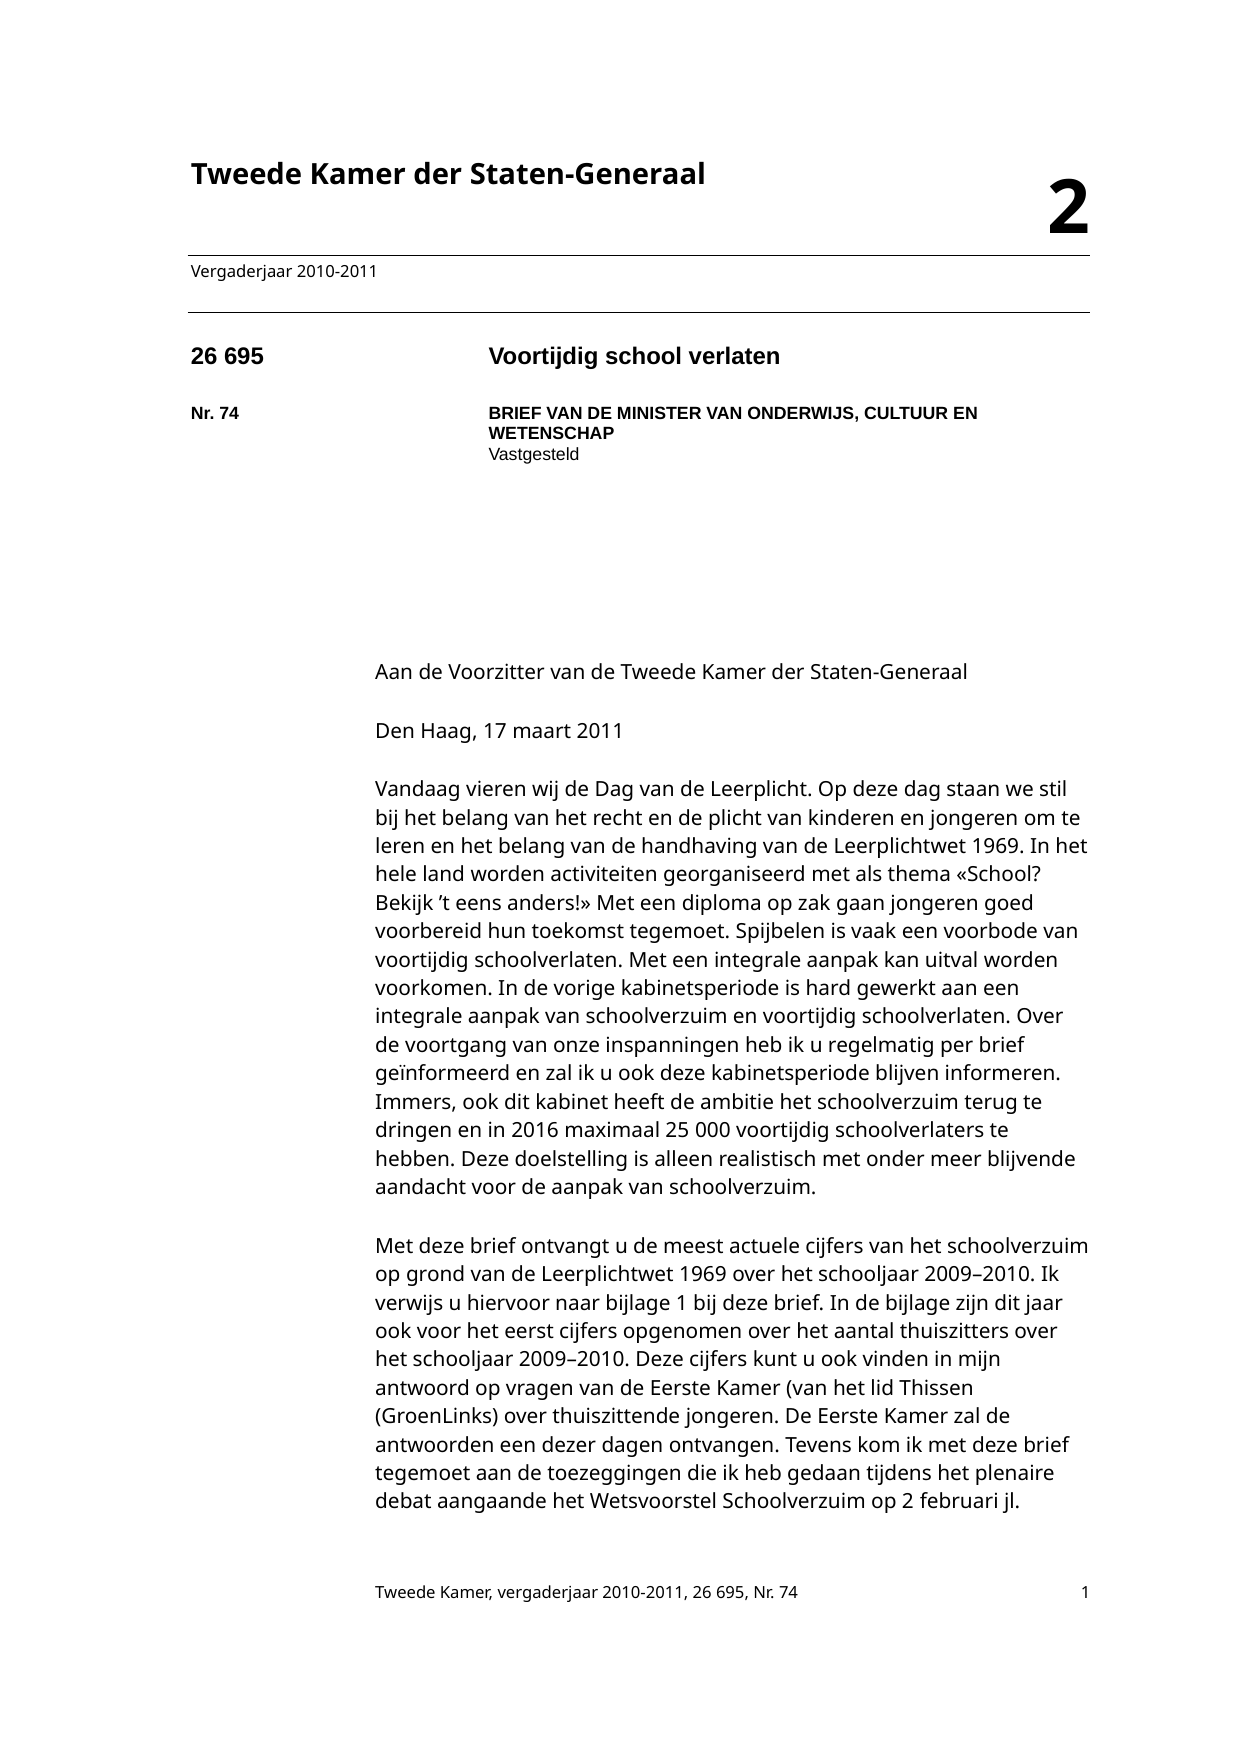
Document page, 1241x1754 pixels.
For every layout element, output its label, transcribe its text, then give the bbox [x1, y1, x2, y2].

table_cell BRIEF VAN DE MINISTER VAN ONDERWIJS, CULTUUR EN WETENSCHAP Vastgesteld [485, 399, 1090, 539]
table_header 2 [910, 150, 1090, 255]
table_cell [485, 313, 1090, 339]
text Vandaag vieren wij de Dag van de Leerplicht. Op deze dag staan we stil bij het belang van het recht en de plicht van kinderen en jongeren om te leren en het belang van de handhaving van de Leerplichtwet 1969. In het hele land worden activiteiten georganiseerd met als thema «School? Bekijk ’t eens anders!» Met een diploma op zak gaan jongeren goed voorbereid hun toekomst tegemoet. Spijbelen is vaak een voorbode van voortijdig schoolverlaten. Met een integrale aanpak kan uitval worden voorkomen. In de vorige kabinetsperiode is hard gewerkt aan een integrale aanpak van schoolverzuim en voortijdig schoolverlaten. Over de voortgang van onze inspanningen heb ik u regelmatig per brief geïnformeerd en zal ik u ook deze kabinetsperiode blijven informeren. Immers, ook dit kabinet heeft de ambitie het schoolverzuim terug te dringen en in 2016 maximaal 25 000 voortijdig schoolverlaters te hebben. Deze doelstelling is alleen realistisch met onder meer blijvende aandacht voor de aanpak van schoolverzuim. [375, 774, 1090, 1201]
table_header Tweede Kamer der Staten-Generaal [188, 150, 909, 255]
table_cell [188, 313, 485, 339]
text Aan de Voorzitter van de Tweede Kamer der Staten-Generaal [375, 657, 1090, 686]
table_cell 26 695 [188, 339, 485, 399]
text Den Haag, 17 maart 2011 [375, 716, 1090, 744]
table_cell Vergaderjaar 2010-2011 [188, 256, 485, 312]
table_cell Nr. 74 [188, 399, 485, 539]
text Met deze brief ontvangt u de meest actuele cijfers van het schoolverzuim op grond van de Leerplichtwet 1969 over het schooljaar 2009–2010. Ik verwijs u hiervoor naar bijlage 1 bij deze brief. In de bijlage zijn dit jaar ook voor het eerst cijfers opgenomen over het aantal thuiszitters over het schooljaar 2009–2010. Deze cijfers kunt u ook vinden in mijn antwoord op vragen van de Eerste Kamer (van het lid Thissen (GroenLinks) over thuiszittende jongeren. De Eerste Kamer zal de antwoorden een dezer dagen ontvangen. Tevens kom ik met deze brief tegemoet aan de toezeggingen die ik heb gedaan tijdens het plenaire debat aangaande het Wetsvoorstel Schoolverzuim op 2 februari jl. [375, 1231, 1090, 1515]
table_cell Voortijdig school verlaten [485, 339, 1090, 399]
table_cell [485, 256, 1090, 312]
